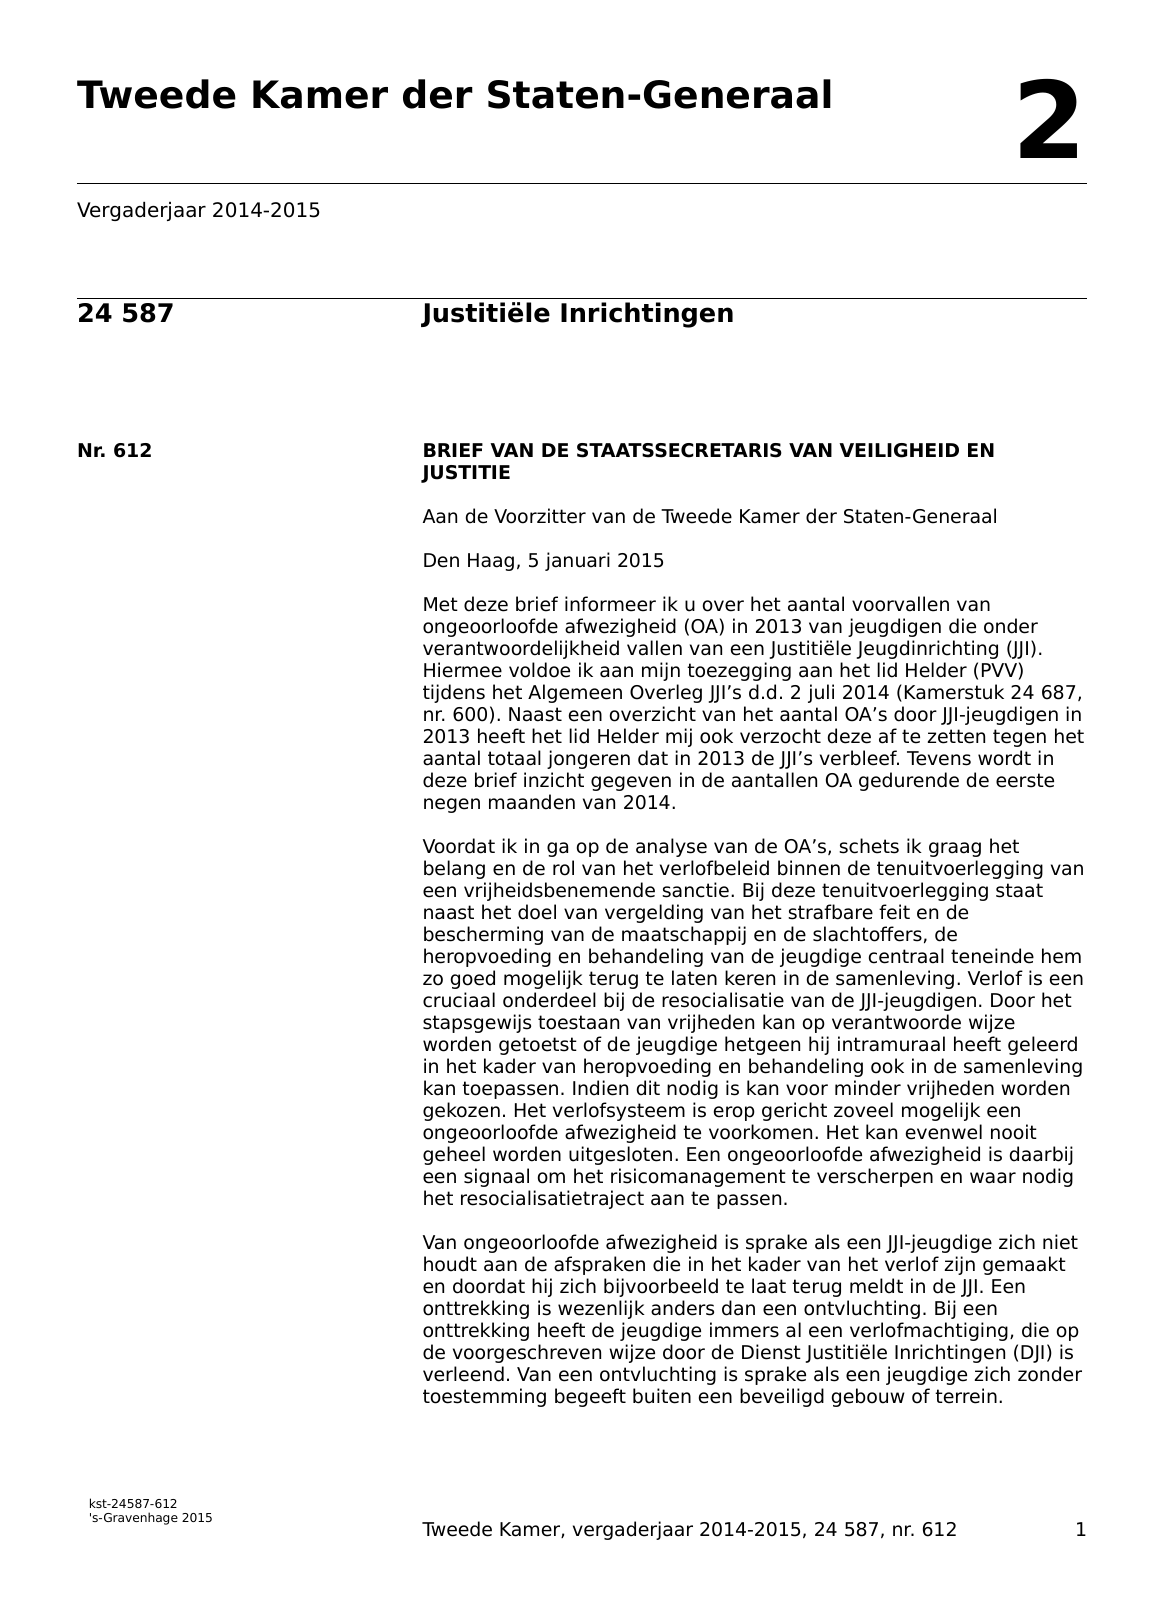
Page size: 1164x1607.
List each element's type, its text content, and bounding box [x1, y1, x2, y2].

text 's-Gravenhage 2015 [88, 1511, 323, 1525]
text Den Haag, 5 januari 2015 [422, 550, 1087, 572]
text Voordat ik in ga op de analyse van de OA’s, schets ik graag het belang en de rol van het verlofbeleid binnen de tenuitvoerlegging van een vrijheidsbenemende sanctie. Bij deze tenuitvoerlegging staat naast het doel van vergelding van het strafbare feit en de bescherming van de maatschappij en de slachtoffers, de heropvoeding en behandeling van de jeugdige centraal teneinde hem zo goed mogelijk terug te laten keren in de samenleving. Verlof is een cruciaal onderdeel bij de resocialisatie van de JJI-jeugdigen. Door het stapsgewijs toestaan van vrijheden kan op verantwoorde wijze worden getoetst of de jeugdige hetgeen hij intramuraal heeft geleerd in het kader van heropvoeding en behandeling ook in de samenleving kan toepassen. Indien dit nodig is kan voor minder vrijheden worden gekozen. Het verlofsysteem is erop gericht zoveel mogelijk een ongeoorloofde afwezigheid te voorkomen. Het kan evenwel nooit geheel worden uitgesloten. Een ongeoorloofde afwezigheid is daarbij een signaal om het risicomanagement te verscherpen en waar nodig het resocialisatietraject aan te passen. [422, 836, 1087, 1210]
text Van ongeoorloofde afwezigheid is sprake als een JJI-jeugdige zich niet houdt aan de afspraken die in het kader van het verlof zijn gemaakt en doordat hij zich bijvoorbeeld te laat terug meldt in de JJI. Een onttrekking is wezenlijk anders dan een ontvluchting. Bij een onttrekking heeft de jeugdige immers al een verlofmachtiging, die op de voorgeschreven wijze door de Dienst Justitiële Inrichtingen (DJI) is verleend. Van een ontvluchting is sprake als een jeugdige zich zonder toestemming begeeft buiten een beveiligd gebouw of terrein. [422, 1232, 1087, 1408]
text kst-24587-612 [88, 1497, 323, 1511]
subtitle 24 587 Justitiële Inrichtingen [77, 299, 1087, 329]
text Aan de Voorzitter van de Tweede Kamer der Staten-Generaal [422, 506, 1087, 528]
table_cell Vergaderjaar 2014-2015 [77, 184, 1087, 298]
table_header Tweede Kamer der Staten-Generaal [77, 59, 886, 183]
subtitle Nr. 612 BRIEF VAN DE STAATSSECRETARIS VAN VEILIGHEID EN JUSTITIE [77, 440, 1087, 484]
text Met deze brief informeer ik u over het aantal voorvallen van ongeoorloofde afwezigheid (OA) in 2013 van jeugdigen die onder verantwoordelijkheid vallen van een Justitiële Jeugdinrichting (JJI). Hiermee voldoe ik aan mijn toezegging aan het lid Helder (PVV) tijdens het Algemeen Overleg JJI’s d.d. 2 juli 2014 (Kamerstuk 24 687, nr. 600). Naast een overzicht van het aantal OA’s door JJI-jeugdigen in 2013 heeft het lid Helder mij ook verzocht deze af te zetten tegen het aantal totaal jongeren dat in 2013 de JJI’s verbleef. Tevens wordt in deze brief inzicht gegeven in de aantallen OA gedurende de eerste negen maanden van 2014. [422, 594, 1087, 814]
table_header 2 [886, 59, 1087, 183]
